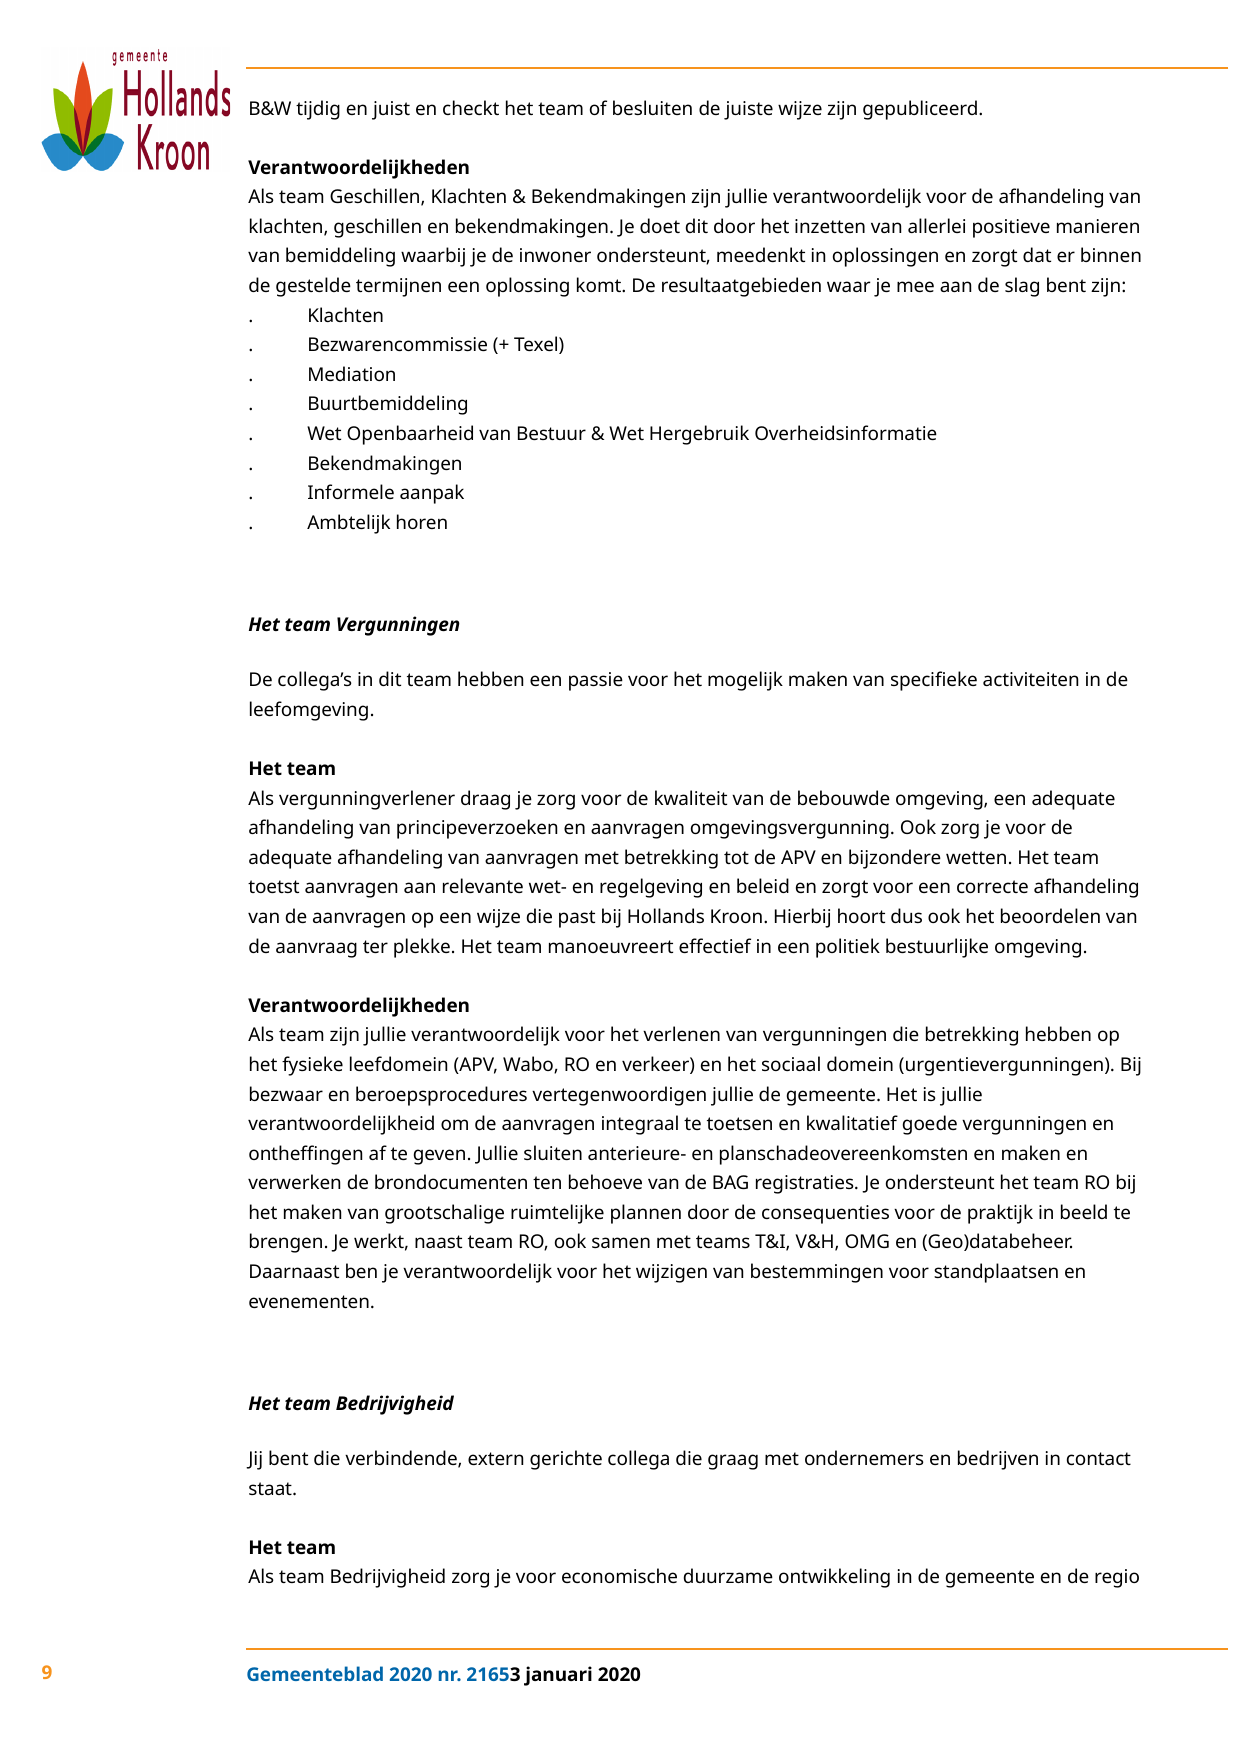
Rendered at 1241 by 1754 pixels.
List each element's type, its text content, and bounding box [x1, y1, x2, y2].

text Als team Bedrijvigheid zorg je voor economische duurzame ontwikkeling in de gemeente en de regio [248, 1564, 1152, 1589]
text Als vergunningverlener draag je zorg voor de kwaliteit van de bebouwde omgeving, een adequate afhandeling van principeverzoeken en aanvragen omgevingsvergunning. Ook zorg je voor de adequate afhandeling van aanvragen met betrekking tot de APV en bijzondere wetten. Het team toetst aanvragen aan relevante wet- en regelgeving en beleid en zorgt voor een correcte afhandeling van de aanvragen op een wijze die past bij Hollands Kroon. Hierbij hoort dus ook het beoordelen van de aanvraag ter plekke. Het team manoeuvreert effectief in een politiek bestuurlijke omgeving. [248, 785, 1152, 958]
list Klachten [248, 302, 1152, 328]
text Als team zijn jullie verantwoordelijk voor het verlenen van vergunningen die betrekking hebben op het fysieke leefdomein (APV, Wabo, RO en verkeer) en het sociaal domein (urgentievergunningen). Bij bezwaar en beroepsprocedures vertegenwoordigen jullie de gemeente. Het is jullie verantwoordelijkheid om de aanvragen integraal te toetsen en kwalitatief goede vergunningen en ontheffingen af te geven. Jullie sluiten anterieure- en planschadeovereenkomsten en maken en verwerken de brondocumenten ten behoeve van de BAG registraties. Je ondersteunt het team RO bij het maken van grootschalige ruimtelijke plannen door de consequenties voor de praktijk in beeld te brengen. Je werkt, naast team RO, ook samen met teams T&I, V&H, OMG en (Geo)databeheer. Daarnaast ben je verantwoordelijk voor het wijzigen van bestemmingen voor standplaatsen en evenementen. [248, 1022, 1152, 1313]
list Bekendmakingen [248, 450, 1152, 476]
text De collega’s in dit team hebben een passie voor het mogelijk maken van specifieke activiteiten in de leefomgeving. [248, 667, 1152, 722]
text Het team [248, 1534, 1152, 1560]
text Verantwoordelijkheden [248, 154, 1152, 180]
list Wet Openbaarheid van Bestuur & Wet Hergebruik Overheidsinformatie [248, 420, 1152, 446]
picture [41, 47, 231, 172]
list Buurtbemiddeling [248, 391, 1152, 416]
list Mediation [248, 361, 1152, 387]
text Verantwoordelijkheden [248, 992, 1152, 1018]
list Bezwarencommissie (+ Texel) [248, 331, 1152, 357]
list Informele aanpak [248, 479, 1152, 505]
text Het team Vergunningen [248, 611, 1152, 637]
text Het team [248, 755, 1152, 781]
text Het team Bedrijvigheid [248, 1390, 1152, 1416]
text Als team Geschillen, Klachten & Bekendmakingen zijn jullie verantwoordelijk voor de afhandeling van klachten, geschillen en bekendmakingen. Je doet dit door het inzetten van allerlei positieve manieren van bemiddeling waarbij je de inwoner ondersteunt, meedenkt in oplossingen en zorgt dat er binnen de gestelde termijnen een oplossing komt. De resultaatgebieden waar je mee aan de slag bent zijn: [248, 183, 1152, 298]
text B&W tijdig en juist en checkt het team of besluiten de juiste wijze zijn gepubliceerd. [248, 95, 1152, 121]
list Ambtelijk horen [248, 509, 1152, 535]
text Jij bent die verbindende, extern gerichte collega die graag met ondernemers en bedrijven in contact staat. [248, 1445, 1152, 1501]
